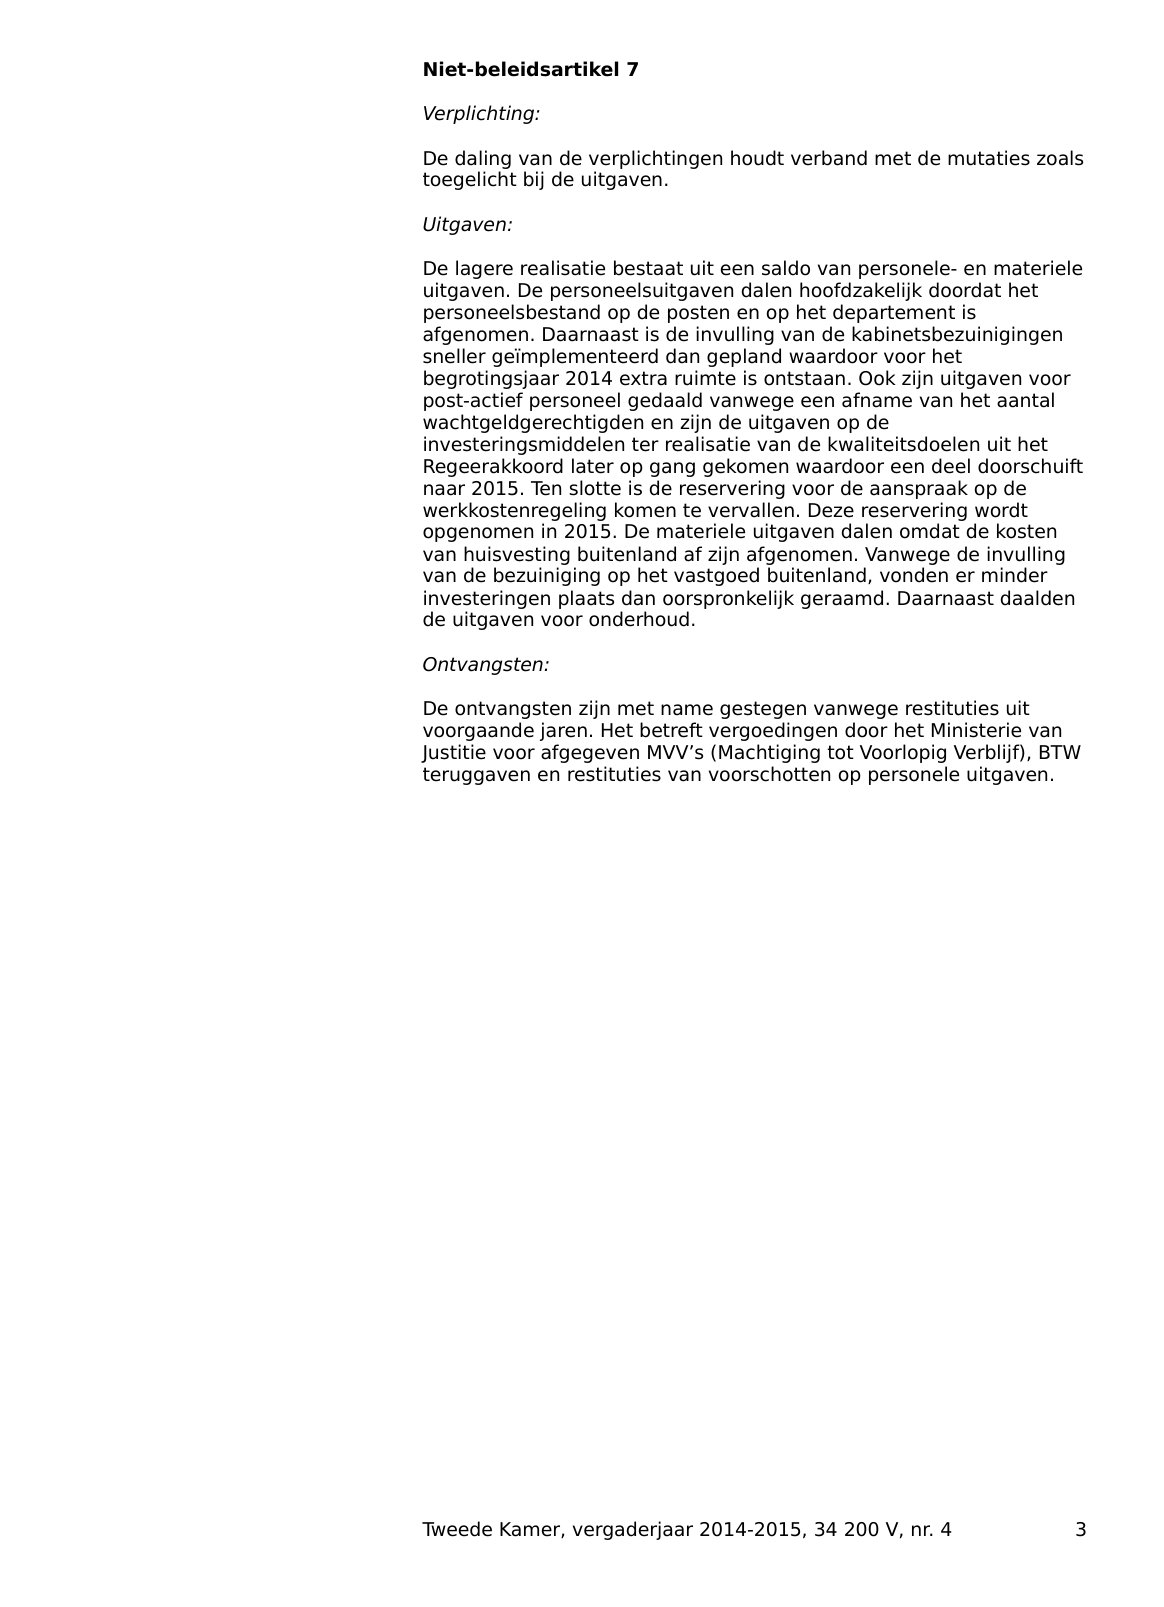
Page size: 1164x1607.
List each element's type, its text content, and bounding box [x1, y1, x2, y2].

text De ontvangsten zijn met name gestegen vanwege restituties uit voorgaande jaren. Het betreft vergoedingen door het Ministerie van Justitie voor afgegeven MVV’s (Machtiging tot Voorlopig Verblijf), BTW teruggaven en restituties van voorschotten op personele uitgaven. [422, 698, 1087, 786]
subtitle Niet-beleidsartikel 7 [422, 59, 1087, 81]
subtitle Uitgaven: [422, 213, 1087, 236]
text De lagere realisatie bestaat uit een saldo van personele- en materiele uitgaven. De personeelsuitgaven dalen hoofdzakelijk doordat het personeelsbestand op de posten en op het departement is afgenomen. Daarnaast is de invulling van de kabinetsbezuinigingen sneller geïmplementeerd dan gepland waardoor voor het begrotingsjaar 2014 extra ruimte is ontstaan. Ook zijn uitgaven voor post-actief personeel gedaald vanwege een afname van het aantal wachtgeldgerechtigden en zijn de uitgaven op de investeringsmiddelen ter realisatie van de kwaliteitsdoelen uit het Regeerakkoord later op gang gekomen waardoor een deel doorschuift naar 2015. Ten slotte is de reservering voor de aanspraak op de werkkostenregeling komen te vervallen. Deze reservering wordt opgenomen in 2015. De materiele uitgaven dalen omdat de kosten van huisvesting buitenland af zijn afgenomen. Vanwege de invulling van de bezuiniging op het vastgoed buitenland, vonden er minder investeringen plaats dan oorspronkelijk geraamd. Daarnaast daalden de uitgaven voor onderhoud. [422, 258, 1087, 631]
text De daling van de verplichtingen houdt verband met de mutaties zoals toegelicht bij de uitgaven. [422, 147, 1087, 191]
subtitle Verplichting: [422, 103, 1087, 125]
subtitle Ontvangsten: [422, 653, 1087, 676]
